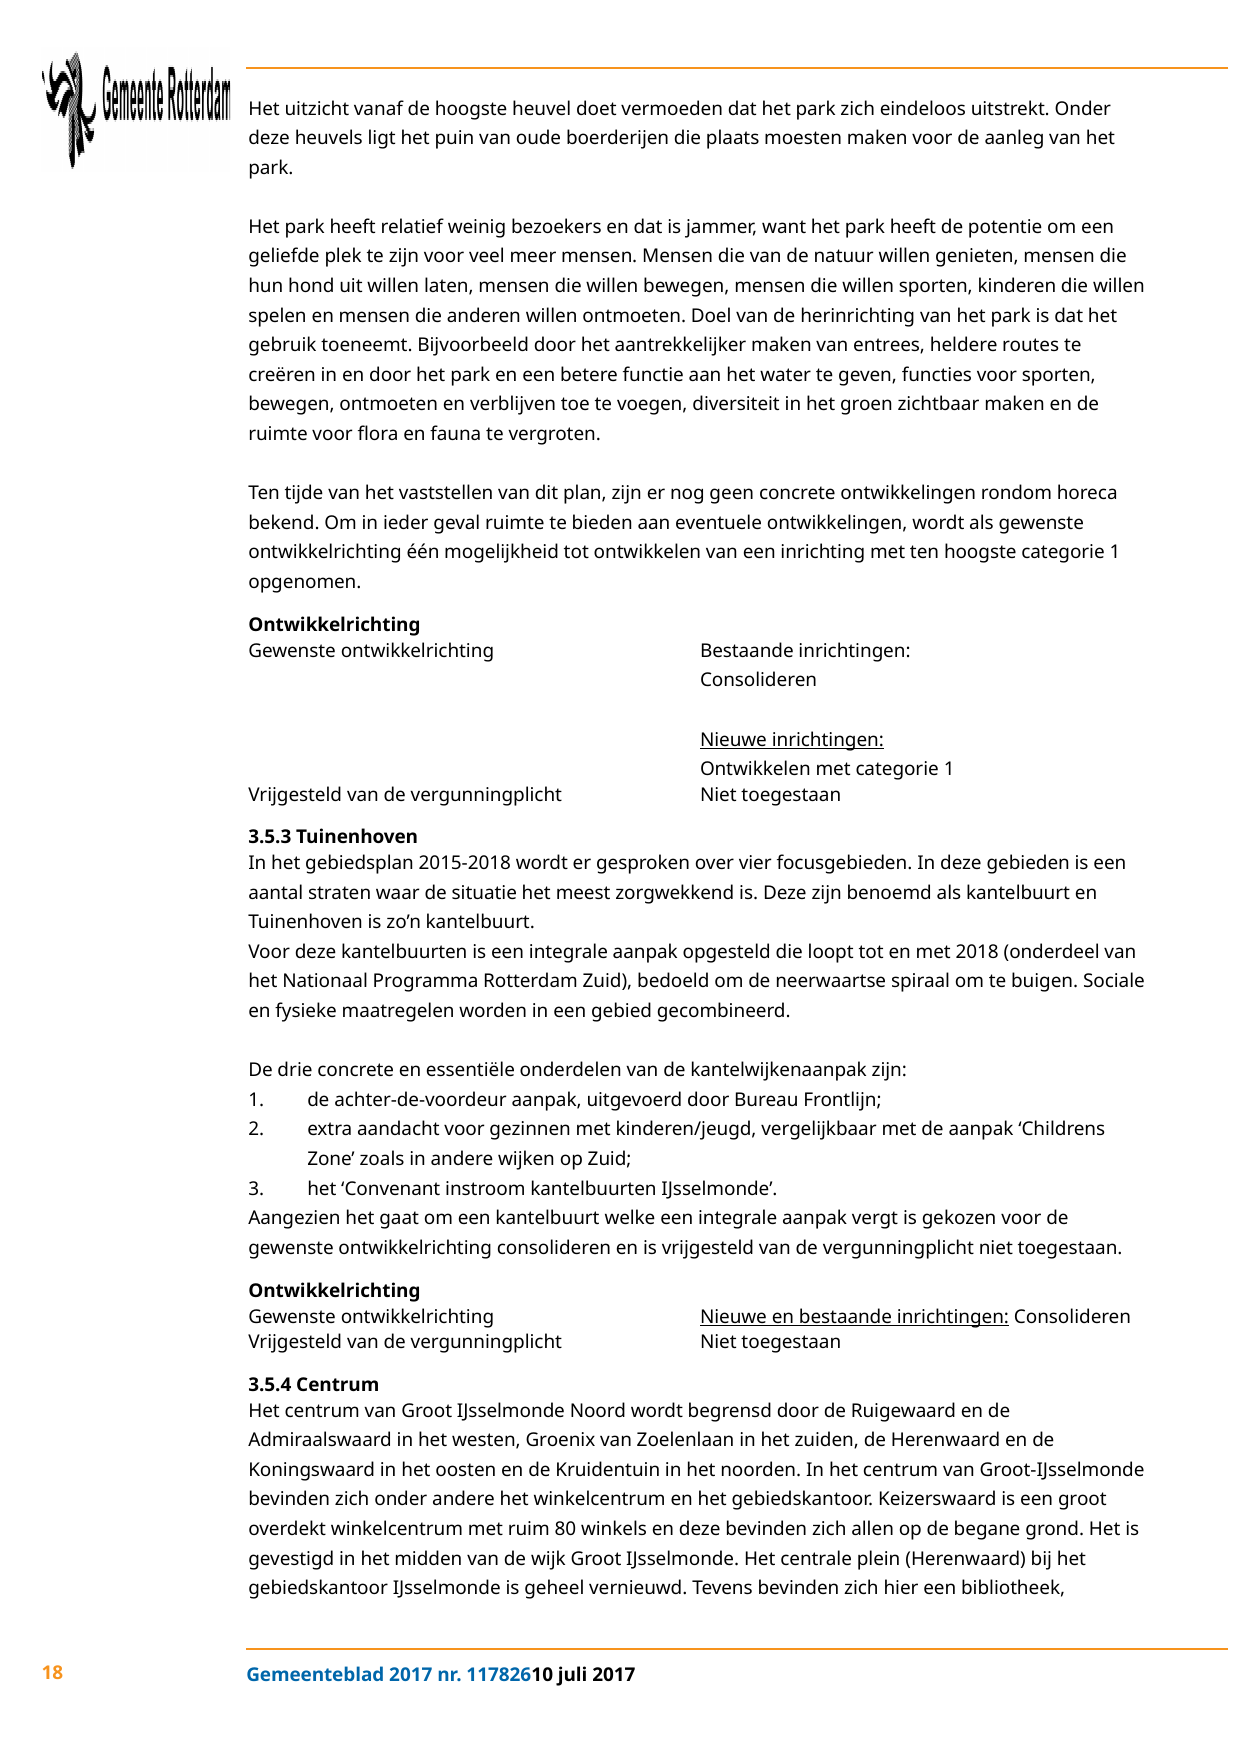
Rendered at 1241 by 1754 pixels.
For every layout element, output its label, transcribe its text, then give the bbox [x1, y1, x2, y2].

table_header Gewenste ontwikkelrichting [248, 1303, 700, 1329]
text In het gebiedsplan 2015-2018 wordt er gesproken over vier focusgebieden. In deze gebieden is een aantal straten waar de situatie het meest zorgwekkend is. Deze zijn benoemd als kantelbuurt en Tuinenhoven is zo’n kantelbuurt. [248, 849, 1152, 934]
picture [41, 47, 231, 172]
table_header Gewenste ontwikkelrichting [248, 637, 700, 781]
text Ten tijde van het vaststellen van dit plan, zijn er nog geen concrete ontwikkelingen rondom horeca bekend. Om in ieder geval ruimte te bieden aan eventuele ontwikkelingen, wordt als gewenste ontwikkelrichting één mogelijkheid tot ontwikkelen van een inrichting met ten hoogste categorie 1 opgenomen. [248, 479, 1152, 594]
text Ontwikkelrichting [248, 611, 1152, 637]
text Het park heeft relatief weinig bezoekers en dat is jammer, want het park heeft de potentie om een geliefde plek te zijn voor veel meer mensen. Mensen die van de natuur willen genieten, mensen die hun hond uit willen laten, mensen die willen bewegen, mensen die willen sporten, kinderen die willen spelen en mensen die anderen willen ontmoeten. Doel van de herinrichting van het park is dat het gebruik toeneemt. Bijvoorbeeld door het aantrekkelijker maken van entrees, heldere routes te creëren in en door het park en een betere functie aan het water te geven, functies voor sporten, bewegen, ontmoeten en verblijven toe te voegen, diversiteit in het groen zichtbaar maken en de ruimte voor flora en fauna te vergroten. [248, 213, 1152, 446]
text 3.5.3 Tuinenhoven [248, 824, 1152, 849]
text Voor deze kantelbuurten is een integrale aanpak opgesteld die loopt tot en met 2018 (onderdeel van het Nationaal Programma Rotterdam Zuid), bedoeld om de neerwaartse spiraal om te buigen. Sociale en fysieke maatregelen worden in een gebied gecombineerd. [248, 938, 1152, 1023]
text Ontwikkelrichting [248, 1277, 1152, 1303]
text 3.5.4 Centrum [248, 1371, 1152, 1397]
table_cell Vrijgesteld van de vergunningplicht [248, 781, 700, 807]
text Het uitzicht vanaf de hoogste heuvel doet vermoeden dat het park zich eindeloos uitstrekt. Onder deze heuvels ligt het puin van oude boerderijen die plaats moesten maken voor de aanleg van het park. [248, 95, 1152, 180]
table_cell Niet toegestaan [700, 781, 1152, 807]
text Aangezien het gaat om een kantelbuurt welke een integrale aanpak vergt is gekozen voor de gewenste ontwikkelrichting consolideren en is vrijgesteld van de vergunningplicht niet toegestaan. [248, 1204, 1152, 1260]
table_header Bestaande inrichtingen: Consolideren Nieuwe inrichtingen: Ontwikkelen met categorie 1 [700, 637, 1152, 781]
table_cell Niet toegestaan [700, 1329, 1152, 1354]
text De drie concrete en essentiële onderdelen van de kantelwijkenaanpak zijn: [248, 1056, 1152, 1082]
text Het centrum van Groot IJsselmonde Noord wordt begrensd door de Ruigewaard en de Admiraalswaard in het westen, Groenix van Zoelenlaan in het zuiden, de Herenwaard en de Koningswaard in het oosten en de Kruidentuin in het noorden. In het centrum van Groot-IJsselmonde bevinden zich onder andere het winkelcentrum en het gebiedskantoor. Keizerswaard is een groot overdekt winkelcentrum met ruim 80 winkels en deze bevinden zich allen op de begane grond. Het is gevestigd in het midden van de wijk Groot IJsselmonde. Het centrale plein (Herenwaard) bij het gebiedskantoor IJsselmonde is geheel vernieuwd. Tevens bevinden zich hier een bibliotheek, [248, 1397, 1152, 1600]
list het ‘Convenant instroom kantelbuurten IJsselmonde’. [248, 1175, 1152, 1201]
list de achter-de-voordeur aanpak, uitgevoerd door Bureau Frontlijn; [248, 1086, 1152, 1112]
table_header Nieuwe en bestaande inrichtingen: Consolideren [700, 1303, 1152, 1329]
table_cell Vrijgesteld van de vergunningplicht [248, 1329, 700, 1354]
list extra aandacht voor gezinnen met kinderen/jeugd, vergelijkbaar met de aanpak ‘Childrens Zone’ zoals in andere wijken op Zuid; [248, 1116, 1152, 1171]
